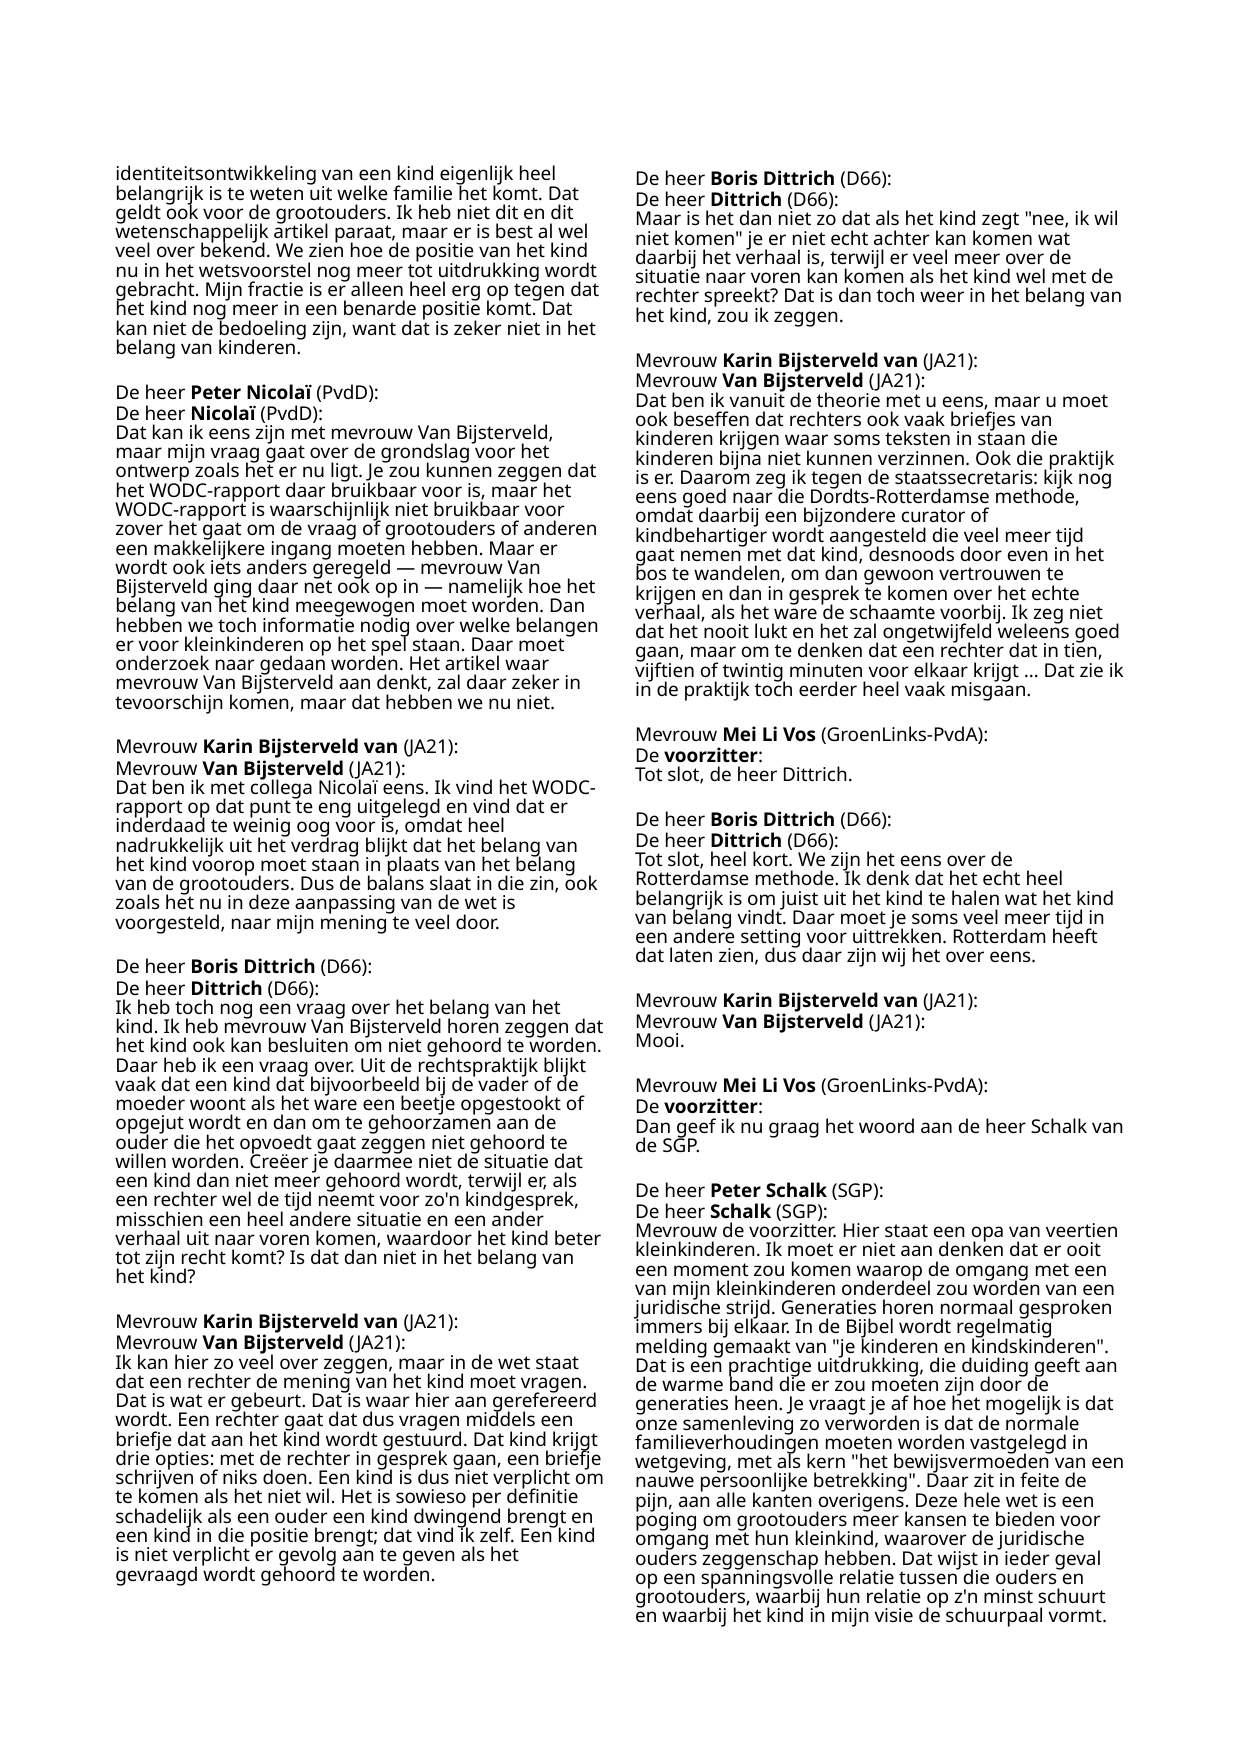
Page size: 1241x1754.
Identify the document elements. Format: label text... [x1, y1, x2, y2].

text De heer Dittrich (D66): [635, 832, 1125, 851]
text Mevrouw Karin Bijsterveld van (JA21): [635, 987, 1125, 1013]
text De heer Peter Schalk (SGP): [635, 1177, 1125, 1203]
text Mevrouw Van Bijsterveld (JA21): [635, 1013, 1125, 1032]
text Mevrouw Mei Li Vos (GroenLinks-PvdA): [635, 1073, 1125, 1098]
text Mevrouw Karin Bijsterveld van (JA21): [115, 734, 605, 759]
text De voorzitter: [635, 747, 1125, 766]
text Mooi. [635, 1032, 1125, 1052]
text Mevrouw Mei Li Vos (GroenLinks-PvdA): [635, 721, 1125, 747]
text De heer Nicolaï (PvdD): [115, 404, 605, 424]
text De heer Peter Nicolaï (PvdD): [115, 379, 605, 404]
text De heer Dittrich (D66): [635, 191, 1125, 210]
text Mevrouw Van Bijsterveld (JA21): [115, 759, 605, 779]
text Ik kan hier zo veel over zeggen, maar in de wet staat dat een rechter de mening van het kind moet vragen. Dat is wat er gebeurt. Dat is waar hier aan gerefereerd wordt. Een rechter gaat dat dus vragen middels een briefje dat aan het kind wordt gestuurd. Dat kind krijgt drie opties: met de rechter in gesprek gaan, een briefje schrijven of niks doen. Een kind is dus niet verplicht om te komen als het niet wil. Het is sowieso per definitie schadelijk als een ouder een kind dwingend brengt en een kind in die positie brengt; dat vind ik zelf. Een kind is niet verplicht er gevolg aan te geven als het gevraagd wordt gehoord te worden. [115, 1354, 605, 1585]
text Mevrouw Karin Bijsterveld van (JA21): [115, 1309, 605, 1334]
text Ik heb toch nog een vraag over het belang van het kind. Ik heb mevrouw Van Bijsterveld horen zeggen dat het kind ook kan besluiten om niet gehoord te worden. Daar heb ik een vraag over. Uit de rechtspraktijk blijkt vaak dat een kind dat bijvoorbeeld bij de vader of de moeder woont als het ware een beetje opgestookt of opgejut wordt en dan om te gehoorzamen aan de ouder die het opvoedt gaat zeggen niet gehoord te willen worden. Creëer je daarmee niet de situatie dat een kind dan niet meer gehoord wordt, terwijl er, als een rechter wel de tijd neemt voor zo'n kindgesprek, misschien een heel andere situatie en een ander verhaal uit naar voren komen, waardoor het kind beter tot zijn recht komt? Is dat dan niet in het belang van het kind? [115, 999, 605, 1288]
text De heer Boris Dittrich (D66): [115, 954, 605, 979]
text De heer Boris Dittrich (D66): [635, 806, 1125, 832]
text Dat ben ik met collega Nicolaï eens. Ik vind het WODC-rapport op dat punt te eng uitgelegd en vind dat er inderdaad te weinig oog voor is, omdat heel nadrukkelijk uit het verdrag blijkt dat het belang van het kind voorop moet staan in plaats van het belang van de grootouders. Dus de balans slaat in die zin, ook zoals het nu in deze aanpassing van de wet is voorgesteld, naar mijn mening te veel door. [115, 779, 605, 933]
text identiteitsontwikkeling van een kind eigenlijk heel belangrijk is te weten uit welke familie het komt. Dat geldt ook voor de grootouders. Ik heb niet dit en dit wetenschappelijk artikel paraat, maar er is best al wel veel over bekend. We zien hoe de positie van het kind nu in het wetsvoorstel nog meer tot uitdrukking wordt gebracht. Mijn fractie is er alleen heel erg op tegen dat het kind nog meer in een benarde positie komt. Dat kan niet de bedoeling zijn, want dat is zeker niet in het belang van kinderen. [115, 165, 605, 358]
text Tot slot, heel kort. We zijn het eens over de Rotterdamse methode. Ik denk dat het echt heel belangrijk is om juist uit het kind te halen wat het kind van belang vindt. Daar moet je soms veel meer tijd in een andere setting voor uittrekken. Rotterdam heeft dat laten zien, dus daar zijn wij het over eens. [635, 851, 1125, 967]
text De voorzitter: [635, 1098, 1125, 1118]
text Mevrouw Van Bijsterveld (JA21): [115, 1334, 605, 1354]
text Maar is het dan niet zo dat als het kind zegt "nee, ik wil niet komen" je er niet echt achter kan komen wat daarbij het verhaal is, terwijl er veel meer over de situatie naar voren kan komen als het kind wel met de rechter spreekt? Dat is dan toch weer in het belang van het kind, zou ik zeggen. [635, 210, 1125, 326]
text De heer Dittrich (D66): [115, 979, 605, 999]
text Dan geef ik nu graag het woord aan de heer Schalk van de SGP. [635, 1118, 1125, 1156]
text Tot slot, de heer Dittrich. [635, 766, 1125, 785]
text De heer Boris Dittrich (D66): [635, 165, 1125, 191]
text De heer Schalk (SGP): [635, 1203, 1125, 1222]
text Mevrouw de voorzitter. Hier staat een opa van veertien kleinkinderen. Ik moet er niet aan denken dat er ooit een moment zou komen waarop de omgang met een van mijn kleinkinderen onderdeel zou worden van een juridische strijd. Generaties horen normaal gesproken immers bij elkaar. In de Bijbel wordt regelmatig melding gemaakt van "je kinderen en kindskinderen". Dat is een prachtige uitdrukking, die duiding geeft aan de warme band die er zou moeten zijn door de generaties heen. Je vraagt je af hoe het mogelijk is dat onze samenleving zo verworden is dat de normale familieverhoudingen moeten worden vastgelegd in wetgeving, met als kern "het bewijsvermoeden van een nauwe persoonlijke betrekking". Daar zit in feite de pijn, aan alle kanten overigens. Deze hele wet is een poging om grootouders meer kansen te bieden voor omgang met hun kleinkind, waarover de juridische ouders zeggenschap hebben. Dat wijst in ieder geval op een spanningsvolle relatie tussen die ouders en grootouders, waarbij hun relatie op z'n minst schuurt en waarbij het kind in mijn visie de schuurpaal vormt. [635, 1222, 1125, 1627]
text Dat kan ik eens zijn met mevrouw Van Bijsterveld, maar mijn vraag gaat over de grondslag voor het ontwerp zoals het er nu ligt. Je zou kunnen zeggen dat het WODC-rapport daar bruikbaar voor is, maar het WODC-rapport is waarschijnlijk niet bruikbaar voor zover het gaat om de vraag of grootouders of anderen een makkelijkere ingang moeten hebben. Maar er wordt ook iets anders geregeld — mevrouw Van Bijsterveld ging daar net ook op in — namelijk hoe het belang van het kind meegewogen moet worden. Dan hebben we toch informatie nodig over welke belangen er voor kleinkinderen op het spel staan. Daar moet onderzoek naar gedaan worden. Het artikel waar mevrouw Van Bijsterveld aan denkt, zal daar zeker in tevoorschijn komen, maar dat hebben we nu niet. [115, 424, 605, 713]
text Mevrouw Karin Bijsterveld van (JA21): [635, 347, 1125, 372]
text Dat ben ik vanuit de theorie met u eens, maar u moet ook beseffen dat rechters ook vaak briefjes van kinderen krijgen waar soms teksten in staan die kinderen bijna niet kunnen verzinnen. Ook die praktijk is er. Daarom zeg ik tegen de staatssecretaris: kijk nog eens goed naar die Dordts-Rotterdamse methode, omdat daarbij een bijzondere curator of kindbehartiger wordt aangesteld die veel meer tijd gaat nemen met dat kind, desnoods door even in het bos te wandelen, om dan gewoon vertrouwen te krijgen en dan in gesprek te komen over het echte verhaal, als het ware de schaamte voorbij. Ik zeg niet dat het nooit lukt en het zal ongetwijfeld weleens goed gaan, maar om te denken dat een rechter dat in tien, vijftien of twintig minuten voor elkaar krijgt … Dat zie ik in de praktijk toch eerder heel vaak misgaan. [635, 392, 1125, 700]
text Mevrouw Van Bijsterveld (JA21): [635, 372, 1125, 392]
